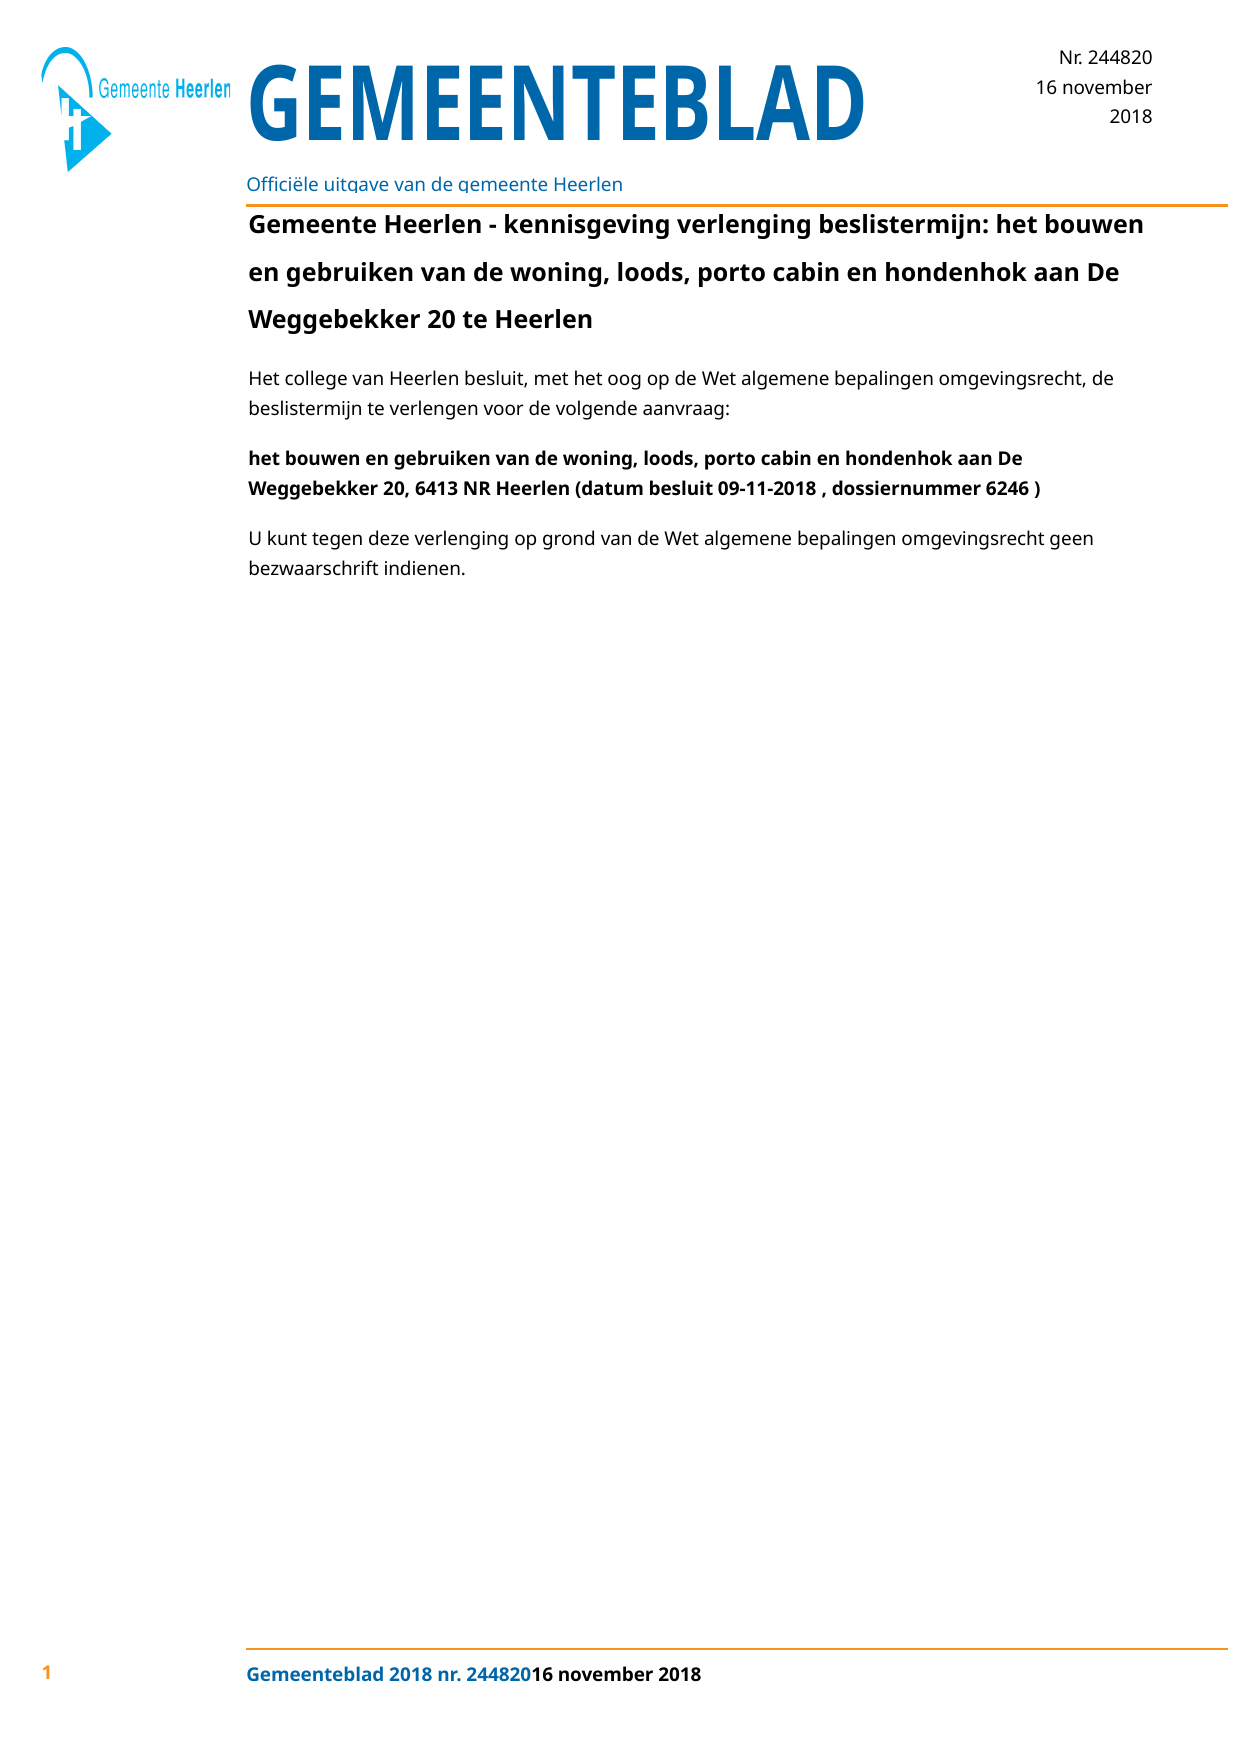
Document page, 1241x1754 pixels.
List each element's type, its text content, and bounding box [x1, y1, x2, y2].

picture [41, 47, 231, 172]
text Het college van Heerlen besluit, met het oog op de Wet algemene bepalingen omgevingsrecht, de beslistermijn te verlengen voor de volgende aanvraag: [248, 366, 1152, 421]
text Gemeente Heerlen - kennisgeving verlenging beslistermijn: het bouwen en gebruiken van de woning, loods, porto cabin en hondenhok aan De Weggebekker 20 te Heerlen [248, 207, 1152, 336]
picture [41, 47, 58, 70]
text het bouwen en gebruiken van de woning, loods, porto cabin en hondenhok aan De Weggebekker 20, 6413 NR Heerlen (datum besluit 09-11-2018 , dossiernummer 6246 ) [248, 446, 1152, 501]
text U kunt tegen deze verlenging op grond van de Wet algemene bepalingen omgevingsrecht geen bezwaarschrift indienen. [248, 526, 1152, 581]
